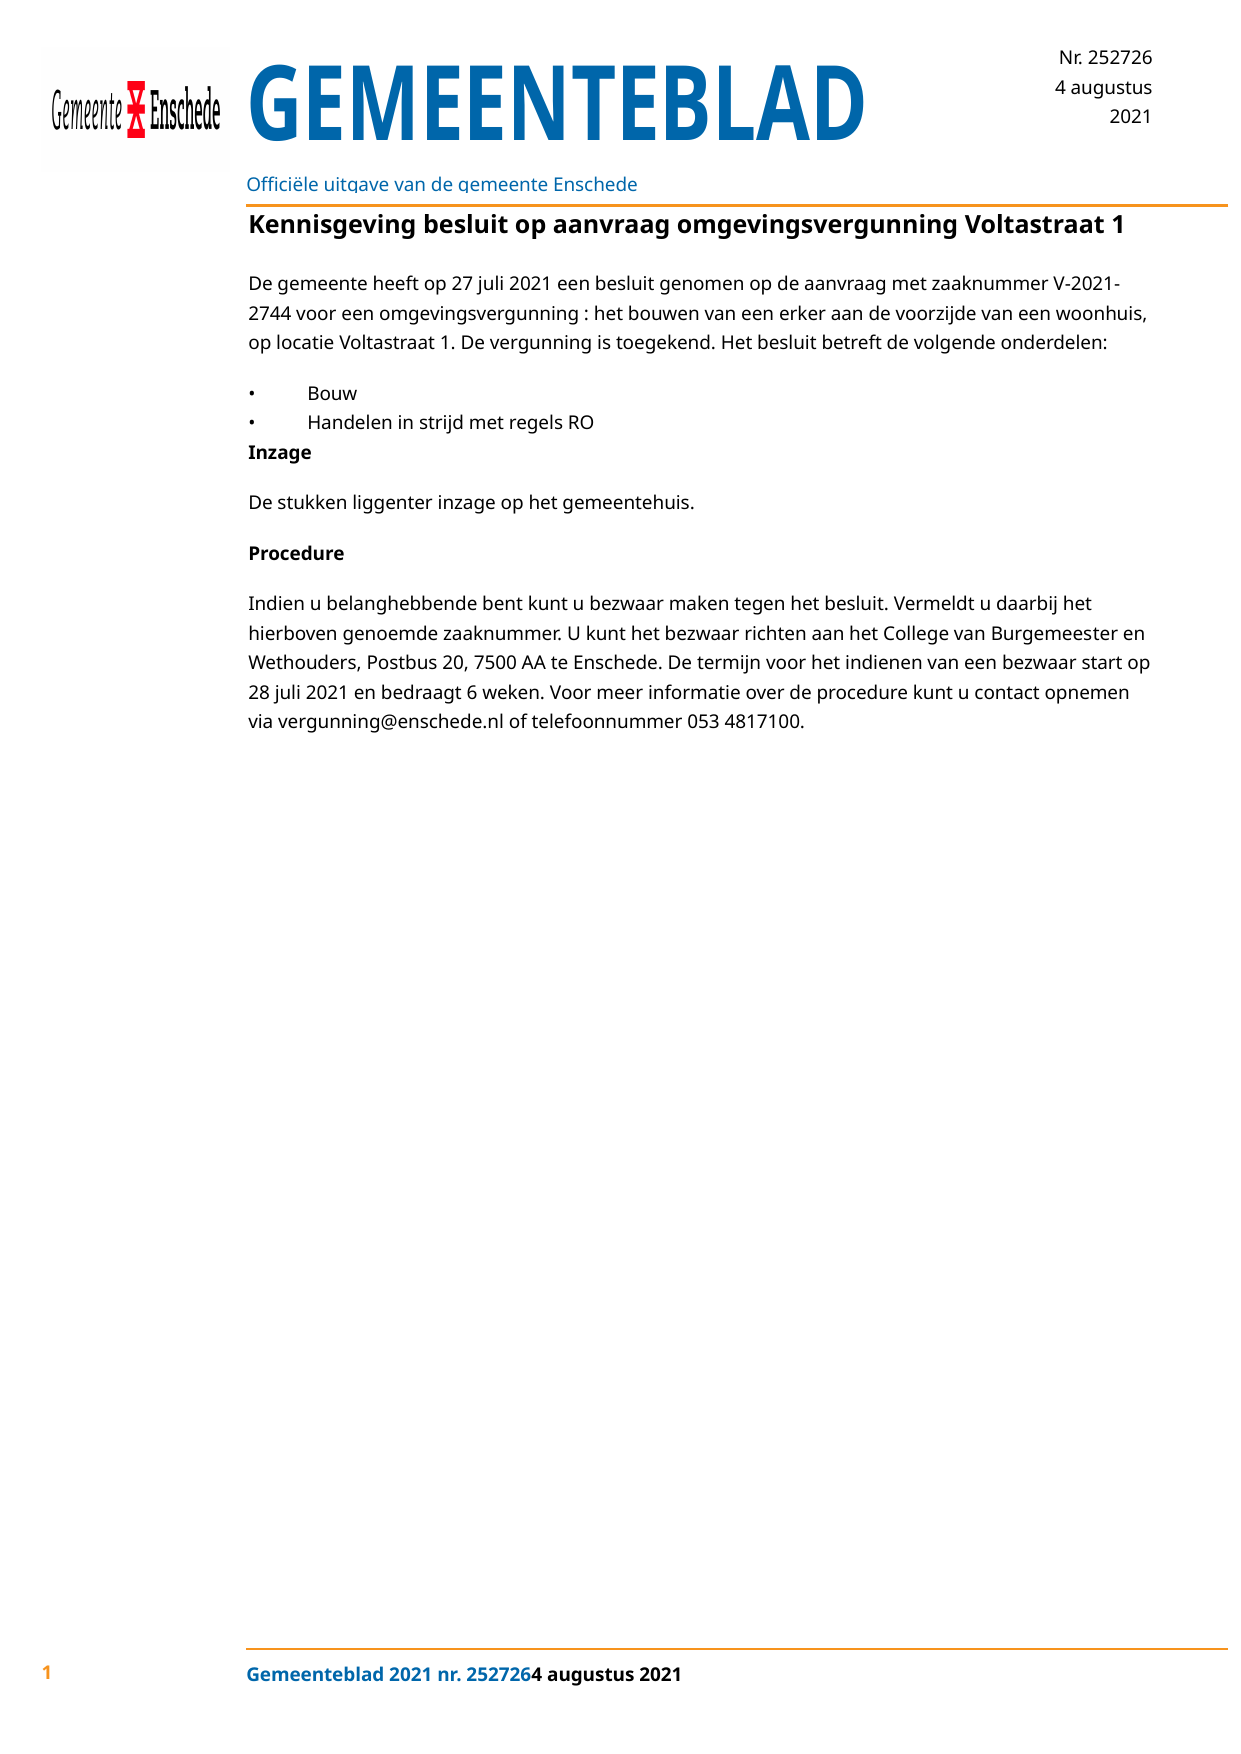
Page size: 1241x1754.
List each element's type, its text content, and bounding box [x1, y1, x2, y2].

list Bouw [248, 380, 1152, 406]
text Kennisgeving besluit op aanvraag omgevingsvergunning Voltastraat 1 [248, 207, 1152, 241]
text De stukken liggenter inzage op het gemeentehuis. [248, 489, 1152, 515]
text Indien u belanghebbende bent kunt u bezwaar maken tegen het besluit. Vermeldt u daarbij het hierboven genoemde zaaknummer. U kunt het bezwaar richten aan het College van Burgemees­ter en Wethouders, Postbus 20, 7500 AA te Enschede. De termijn voor het indienen van een bezwaar start op 28 juli 2021 en bedraagt 6 weken. Voor meer informatie over de procedure kunt u contact opnemen via vergunning@enschede.nl of telefoonnummer 053 4817100. [248, 590, 1152, 734]
text Inzage [248, 439, 1152, 465]
text Procedure [248, 540, 1152, 566]
list Handelen in strijd met regels RO [248, 409, 1152, 435]
text De gemeente heeft op 27 juli 2021 een besluit genomen op de aanvraag met zaaknummer V-2021-2744 voor een omgevingsvergunning : het bouwen van een erker aan de voorzijde van een woonhuis, op locatie Voltastraat 1. De vergunning is toegekend. Het besluit betreft de volgende onderdelen: [248, 270, 1152, 355]
picture [41, 47, 231, 172]
